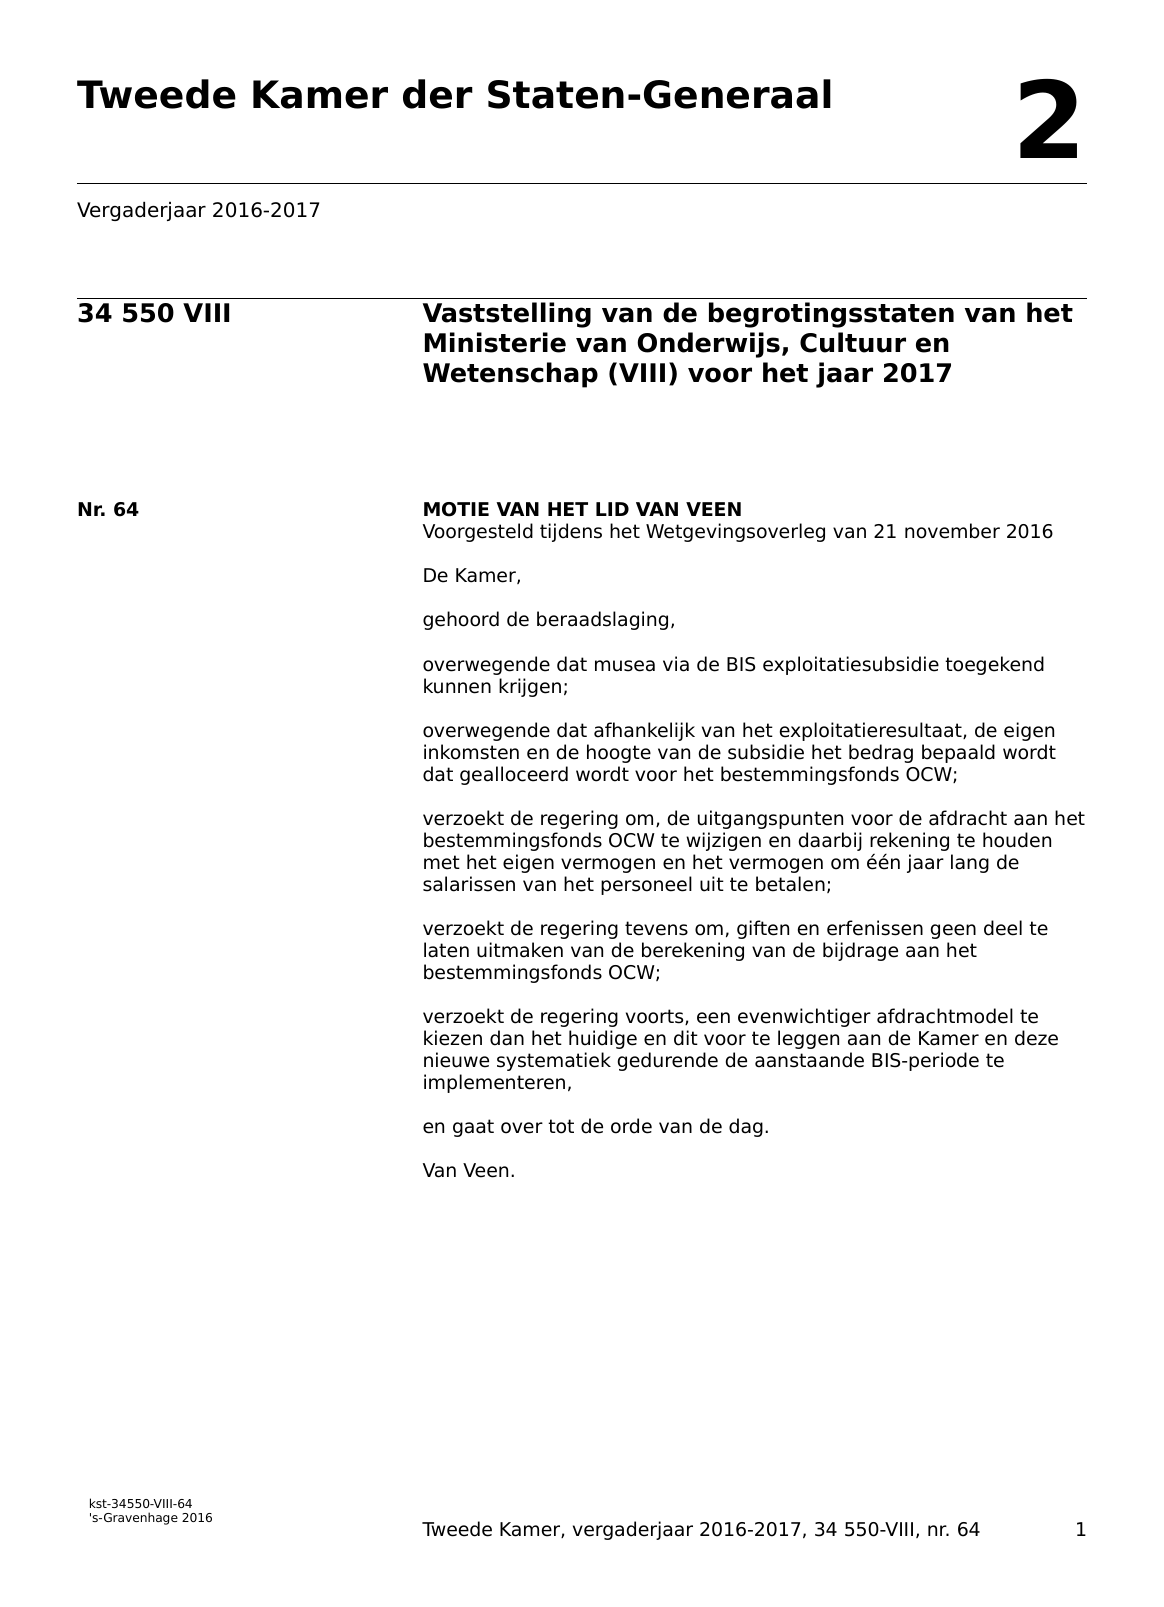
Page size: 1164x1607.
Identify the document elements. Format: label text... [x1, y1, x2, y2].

table_header Tweede Kamer der Staten-Generaal [77, 59, 886, 183]
text gehoord de beraadslaging, [422, 609, 1087, 631]
table_header 2 [886, 59, 1087, 183]
text De Kamer, [422, 565, 1087, 587]
text overwegende dat musea via de BIS exploitatiesubsidie toegekend kunnen krijgen; [422, 653, 1087, 697]
text Voorgesteld tijdens het Wetgevingsoverleg van 21 november 2016 [422, 521, 1087, 543]
text verzoekt de regering om, de uitgangspunten voor de afdracht aan het bestemmingsfonds OCW te wijzigen en daarbij rekening te houden met het eigen vermogen en het vermogen om één jaar lang de salarissen van het personeel uit te betalen; [422, 808, 1087, 896]
text 's-Gravenhage 2016 [88, 1511, 323, 1525]
text kst-34550-VIII-64 [88, 1497, 323, 1511]
table_cell Vergaderjaar 2016-2017 [77, 184, 1087, 298]
subtitle 34 550 VIII Vaststelling van de begrotingsstaten van het Ministerie van Onderwijs, Cultuur en Wetenschap (VIII) voor het jaar 2017 [77, 299, 1087, 388]
text en gaat over tot de orde van de dag. [422, 1116, 1087, 1138]
subtitle Nr. 64 MOTIE VAN HET LID VAN VEEN [77, 499, 1087, 521]
text verzoekt de regering voorts, een evenwichtiger afdrachtmodel te kiezen dan het huidige en dit voor te leggen aan de Kamer en deze nieuwe systematiek gedurende de aanstaande BIS-periode te implementeren, [422, 1006, 1087, 1094]
text Van Veen. [422, 1160, 1087, 1182]
text overwegende dat afhankelijk van het exploitatieresultaat, de eigen inkomsten en de hoogte van de subsidie het bedrag bepaald wordt dat gealloceerd wordt voor het bestemmingsfonds OCW; [422, 720, 1087, 786]
text verzoekt de regering tevens om, giften en erfenissen geen deel te laten uitmaken van de berekening van de bijdrage aan het bestemmingsfonds OCW; [422, 918, 1087, 984]
